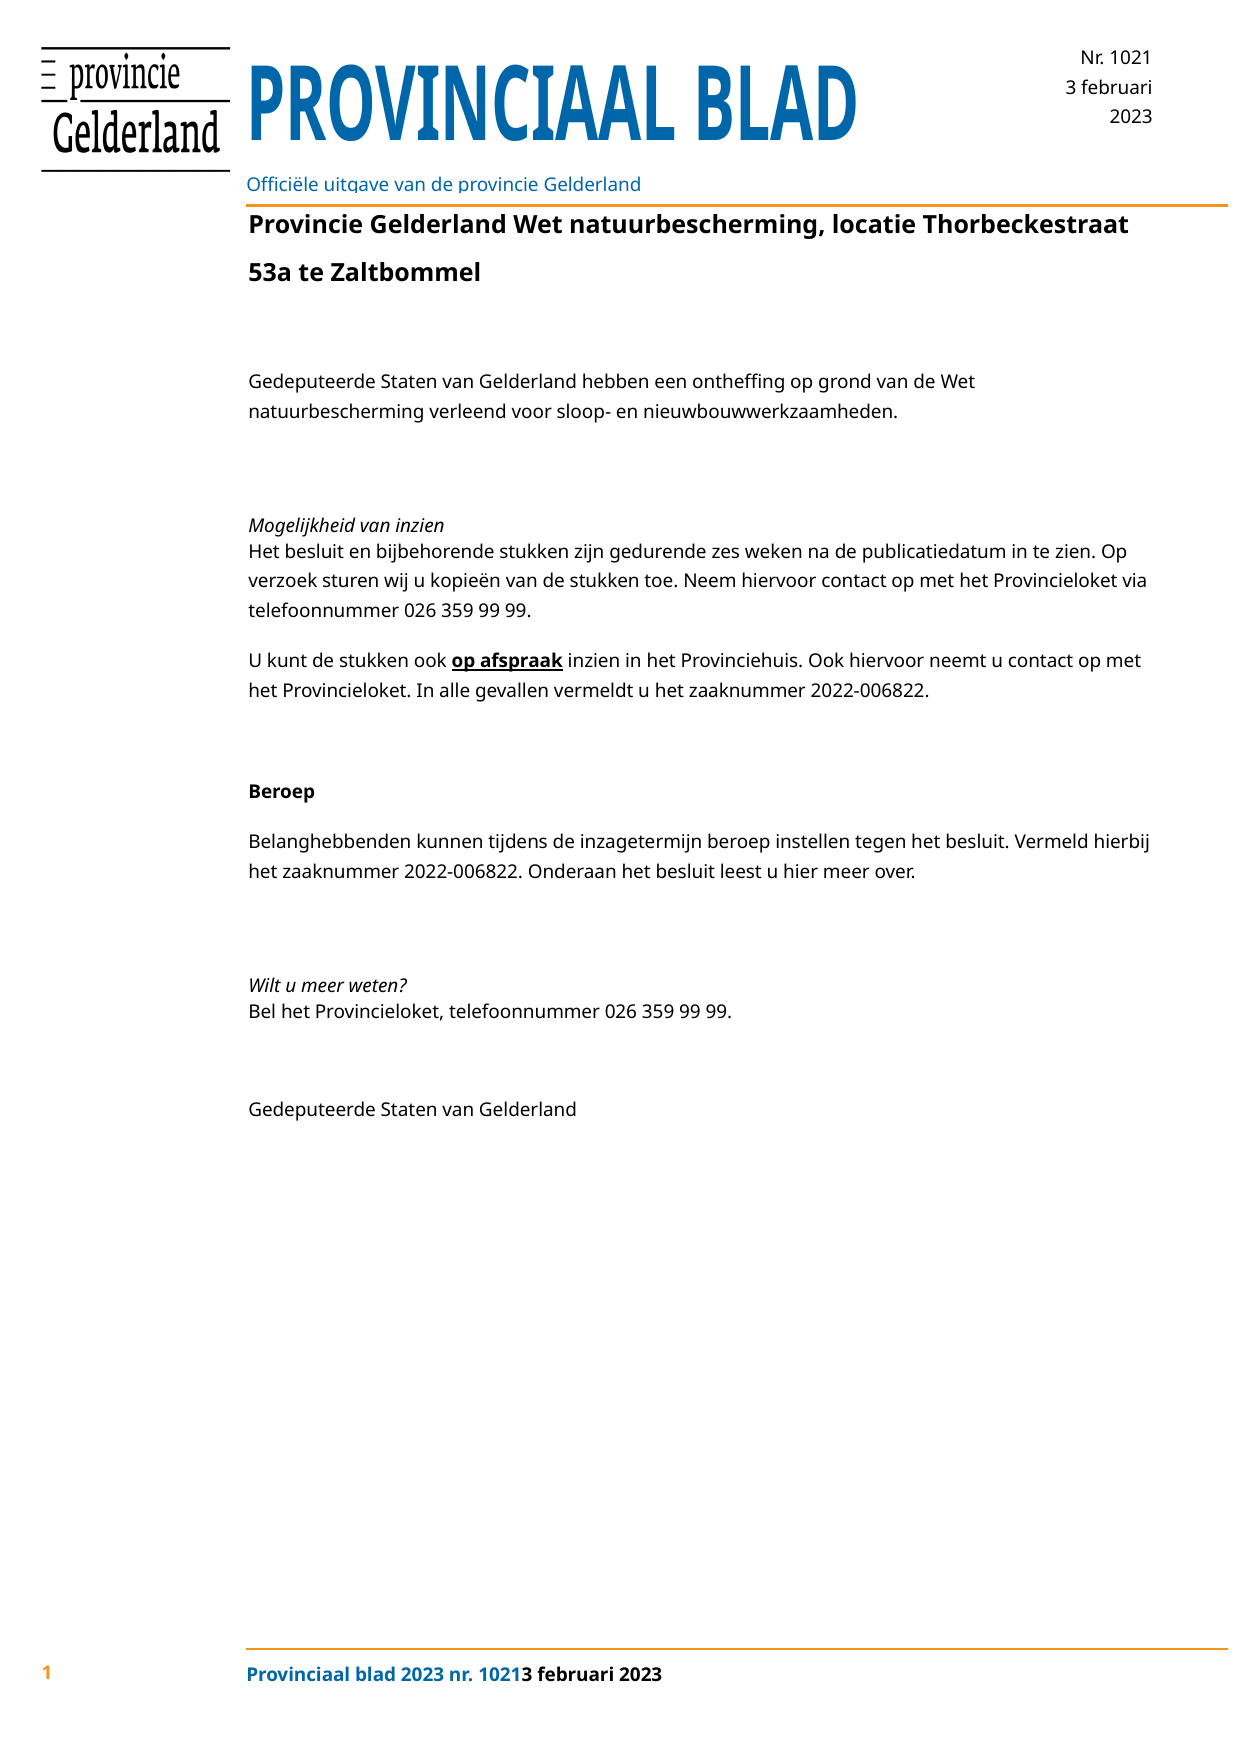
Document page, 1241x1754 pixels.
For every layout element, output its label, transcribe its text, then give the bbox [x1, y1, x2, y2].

text Mogelijkheid van inzien [248, 512, 1152, 538]
text Belanghebbenden kunnen tijdens de inzagetermijn beroep instellen tegen het besluit. Vermeld hierbij het zaaknummer 2022-006822. Onderaan het besluit leest u hier meer over. [248, 828, 1152, 884]
text Beroep [248, 778, 1152, 804]
text Wilt u meer weten? [248, 972, 1152, 998]
text Gedeputeerde Staten van Gelderland [248, 1096, 1152, 1122]
text U kunt de stukken ook op afspraak inzien in het Provinciehuis. Ook hiervoor neemt u contact op met het Provincieloket. In alle gevallen vermeldt u het zaaknummer 2022-006822. [248, 648, 1152, 703]
text Provincie Gelderland Wet natuurbescherming, locatie Thorbeckestraat 53a te Zaltbommel [248, 207, 1152, 288]
text Bel het Provincieloket, telefoonnummer 026 359 99 99. [248, 998, 1152, 1024]
text Het besluit en bijbehorende stukken zijn gedurende zes weken na de publicatiedatum in te zien. Op verzoek sturen wij u kopieën van de stukken toe. Neem hiervoor contact op met het Provincieloket via telefoonnummer 026 359 99 99. [248, 538, 1152, 623]
picture [41, 47, 231, 172]
text Gedeputeerde Staten van Gelderland hebben een ontheffing op grond van de Wet natuurbescherming verleend voor sloop- en nieuwbouwwerkzaamheden. [248, 368, 1152, 424]
